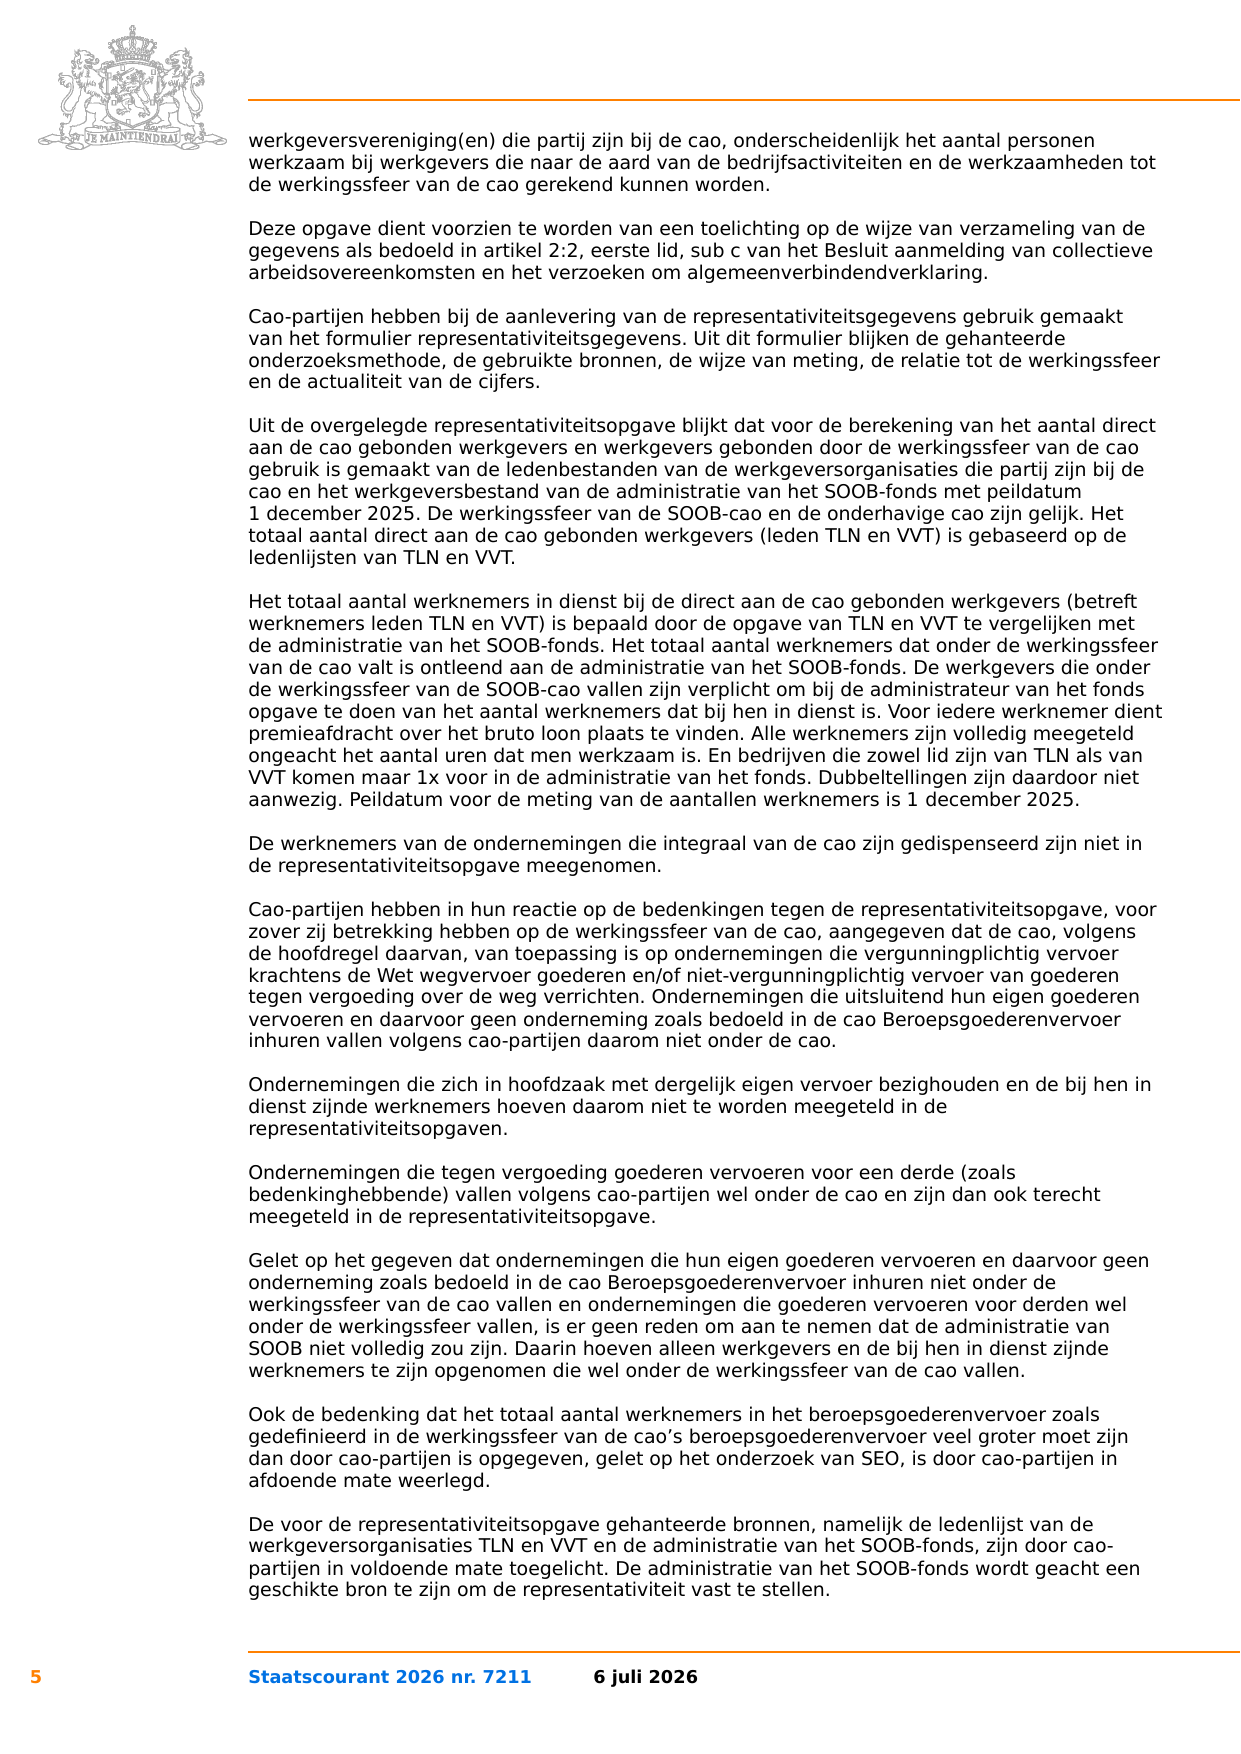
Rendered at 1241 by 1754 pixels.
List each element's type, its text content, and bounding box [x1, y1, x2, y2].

text Cao-partijen hebben bij de aanlevering van de representativiteitsgegevens gebruik gemaakt van het formulier representativiteitsgegevens. Uit dit formulier blijken de gehanteerde onderzoeksmethode, de gebruikte bronnen, de wijze van meting, de relatie tot de werkingssfeer en de actualiteit van de cijfers. [248, 306, 1163, 393]
text Cao-partijen hebben in hun reactie op de bedenkingen tegen de representativiteitsopgave, voor zover zij betrekking hebben op de werkingssfeer van de cao, aangegeven dat de cao, volgens de hoofdregel daarvan, van toepassing is op ondernemingen die vergunningplichtig vervoer krachtens de Wet wegvervoer goederen en/of niet-vergunningplichtig vervoer van goederen tegen vergoeding over de weg verrichten. Ondernemingen die uitsluitend hun eigen goederen vervoeren en daarvoor geen onderneming zoals bedoeld in de cao Beroepsgoederenvervoer inhuren vallen volgens cao-partijen daarom niet onder de cao. [248, 898, 1163, 1052]
text Deze opgave dient voorzien te worden van een toelichting op de wijze van verzameling van de gegevens als bedoeld in artikel 2:2, eerste lid, sub c van het Besluit aanmelding van collectieve arbeidsovereenkomsten en het verzoeken om algemeenverbindendverklaring. [248, 218, 1163, 284]
text werkgeversvereniging(en) die partij zijn bij de cao, onderscheidenlijk het aantal personen werkzaam bij werkgevers die naar de aard van de bedrijfsactiviteiten en de werkzaamheden tot de werkingssfeer van de cao gerekend kunnen worden. [248, 130, 1163, 196]
text Ondernemingen die zich in hoofdzaak met dergelijk eigen vervoer bezighouden en de bij hen in dienst zijnde werknemers hoeven daarom niet te worden meegeteld in de representativiteitsopgaven. [248, 1074, 1163, 1140]
text De voor de representativiteitsopgave gehanteerde bronnen, namelijk de ledenlijst van de werkgeversorganisaties TLN en VVT en de administratie van het SOOB-fonds, zijn door cao-partijen in voldoende mate toegelicht. De administratie van het SOOB-fonds wordt geacht een geschikte bron te zijn om de representativiteit vast te stellen. [248, 1513, 1163, 1601]
text Gelet op het gegeven dat ondernemingen die hun eigen goederen vervoeren en daarvoor geen onderneming zoals bedoeld in de cao Beroepsgoederenvervoer inhuren niet onder de werkingssfeer van de cao vallen en ondernemingen die goederen vervoeren voor derden wel onder de werkingssfeer vallen, is er geen reden om aan te nemen dat de administratie van SOOB niet volledig zou zijn. Daarin hoeven alleen werkgevers en de bij hen in dienst zijnde werknemers te zijn opgenomen die wel onder de werkingssfeer van de cao vallen. [248, 1250, 1163, 1382]
text Uit de overgelegde representativiteitsopgave blijkt dat voor de berekening van het aantal direct aan de cao gebonden werkgevers en werkgevers gebonden door de werkingssfeer van de cao gebruik is gemaakt van de ledenbestanden van de werkgeversorganisaties die partij zijn bij de cao en het werkgeversbestand van de administratie van het SOOB-fonds met peildatum 1 december 2025. De werkingssfeer van de SOOB-cao en de onderhavige cao zijn gelijk. Het totaal aantal direct aan de cao gebonden werkgevers (leden TLN en VVT) is gebaseerd op de ledenlijsten van TLN en VVT. [248, 415, 1163, 569]
picture [38, 25, 227, 150]
text De werknemers van de ondernemingen die integraal van de cao zijn gedispenseerd zijn niet in de representativiteitsopgave meegenomen. [248, 833, 1163, 877]
text Ondernemingen die tegen vergoeding goederen vervoeren voor een derde (zoals bedenkinghebbende) vallen volgens cao-partijen wel onder de cao en zijn dan ook terecht meegeteld in de representativiteitsopgave. [248, 1162, 1163, 1228]
text Het totaal aantal werknemers in dienst bij de direct aan de cao gebonden werkgevers (betreft werknemers leden TLN en VVT) is bepaald door de opgave van TLN en VVT te vergelijken met de administratie van het SOOB-fonds. Het totaal aantal werknemers dat onder de werkingssfeer van de cao valt is ontleend aan de administratie van het SOOB-fonds. De werkgevers die onder de werkingssfeer van de SOOB-cao vallen zijn verplicht om bij de administrateur van het fonds opgave te doen van het aantal werknemers dat bij hen in dienst is. Voor iedere werknemer dient premieafdracht over het bruto loon plaats te vinden. Alle werknemers zijn volledig meegeteld ongeacht het aantal uren dat men werkzaam is. En bedrijven die zowel lid zijn van TLN als van VVT komen maar 1x voor in de administratie van het fonds. Dubbeltellingen zijn daardoor niet aanwezig. Peildatum voor de meting van de aantallen werknemers is 1 december 2025. [248, 591, 1163, 811]
text Ook de bedenking dat het totaal aantal werknemers in het beroepsgoederenvervoer zoals gedefinieerd in de werkingssfeer van de cao’s beroepsgoederenvervoer veel groter moet zijn dan door cao-partijen is opgegeven, gelet op het onderzoek van SEO, is door cao-partijen in afdoende mate weerlegd. [248, 1404, 1163, 1492]
